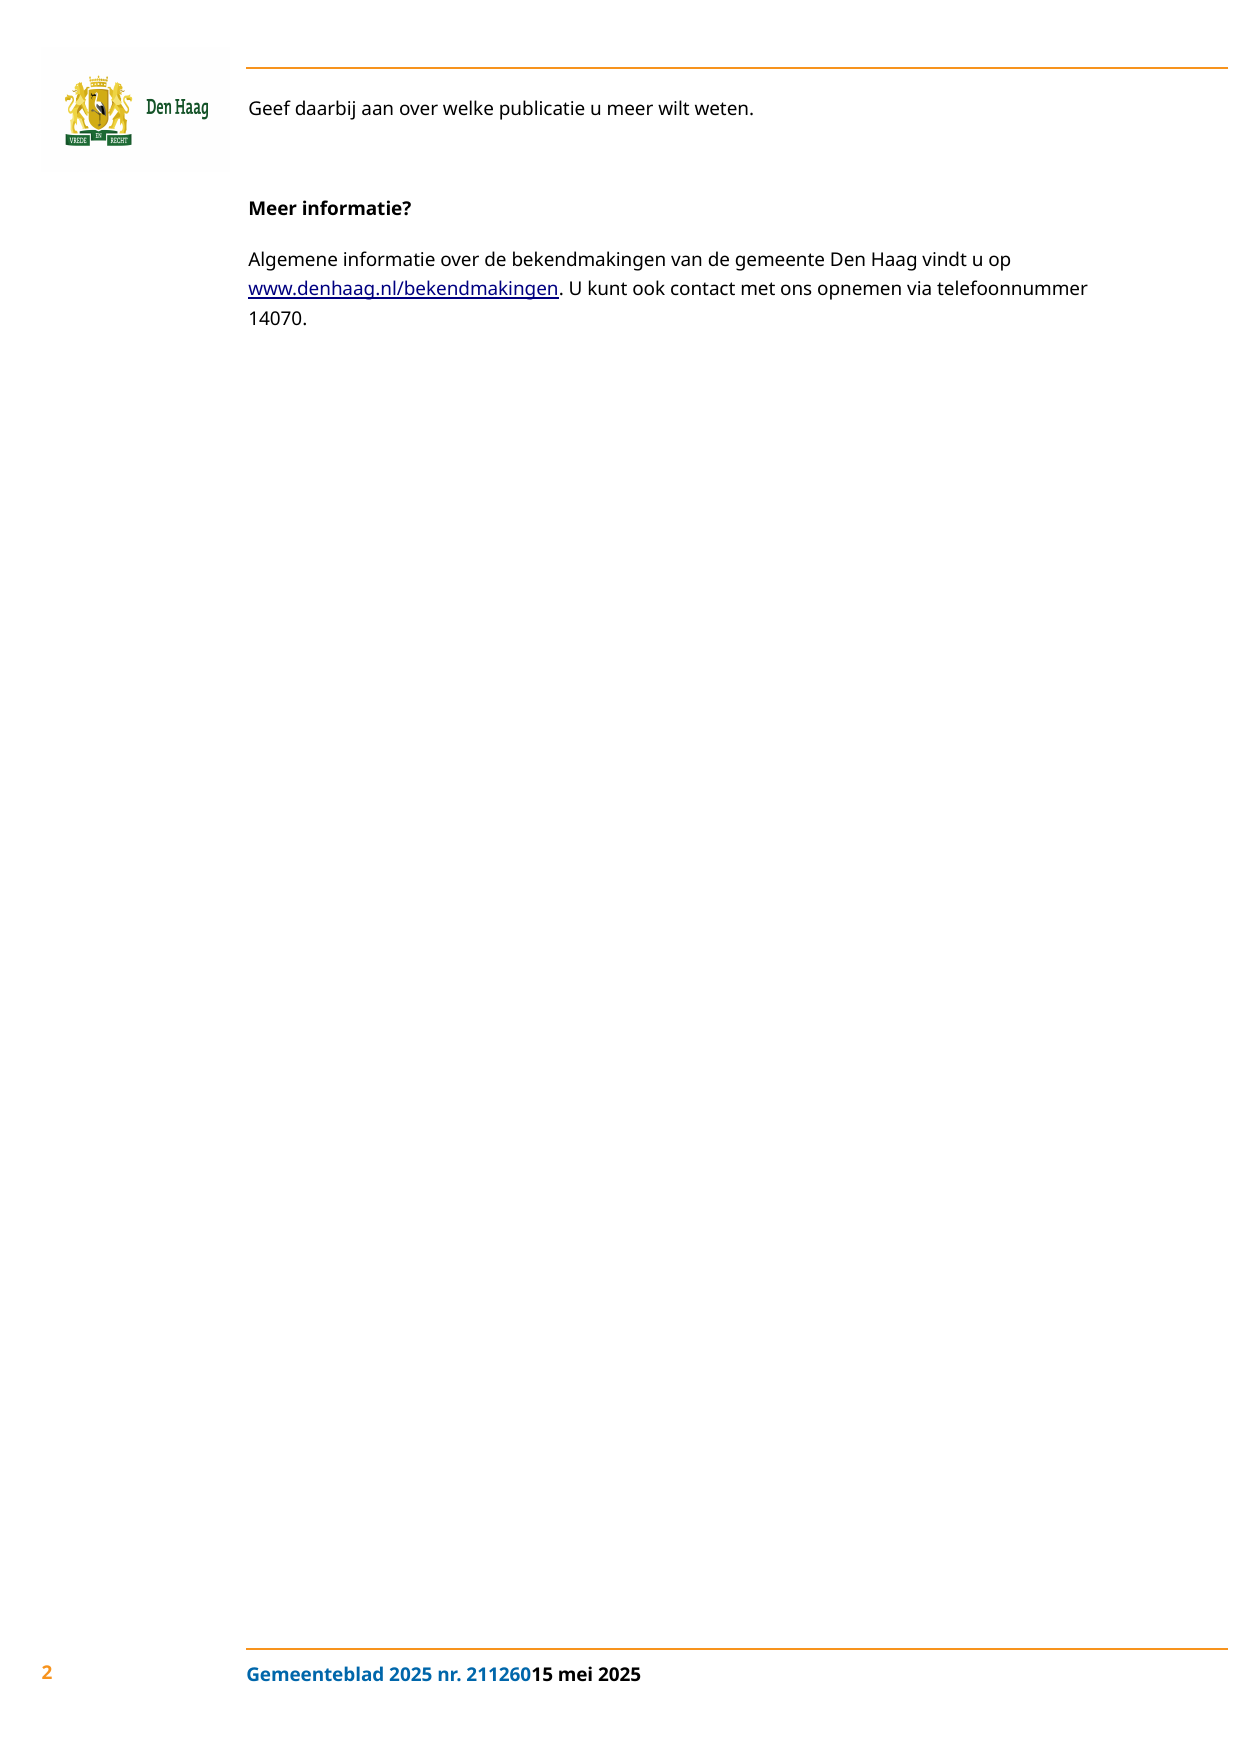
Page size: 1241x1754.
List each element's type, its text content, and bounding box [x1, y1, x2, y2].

text Algemene informatie over de bekendmakingen van de gemeente Den Haag vindt u op www.denhaag.nl/bekendmakingen. U kunt ook contact met ons opnemen via telefoonnummer 14070. [248, 246, 1152, 331]
text Geef daarbij aan over welke publicatie u meer wilt weten. [248, 95, 1152, 121]
picture [41, 47, 231, 172]
text Meer informatie? [248, 196, 1152, 221]
